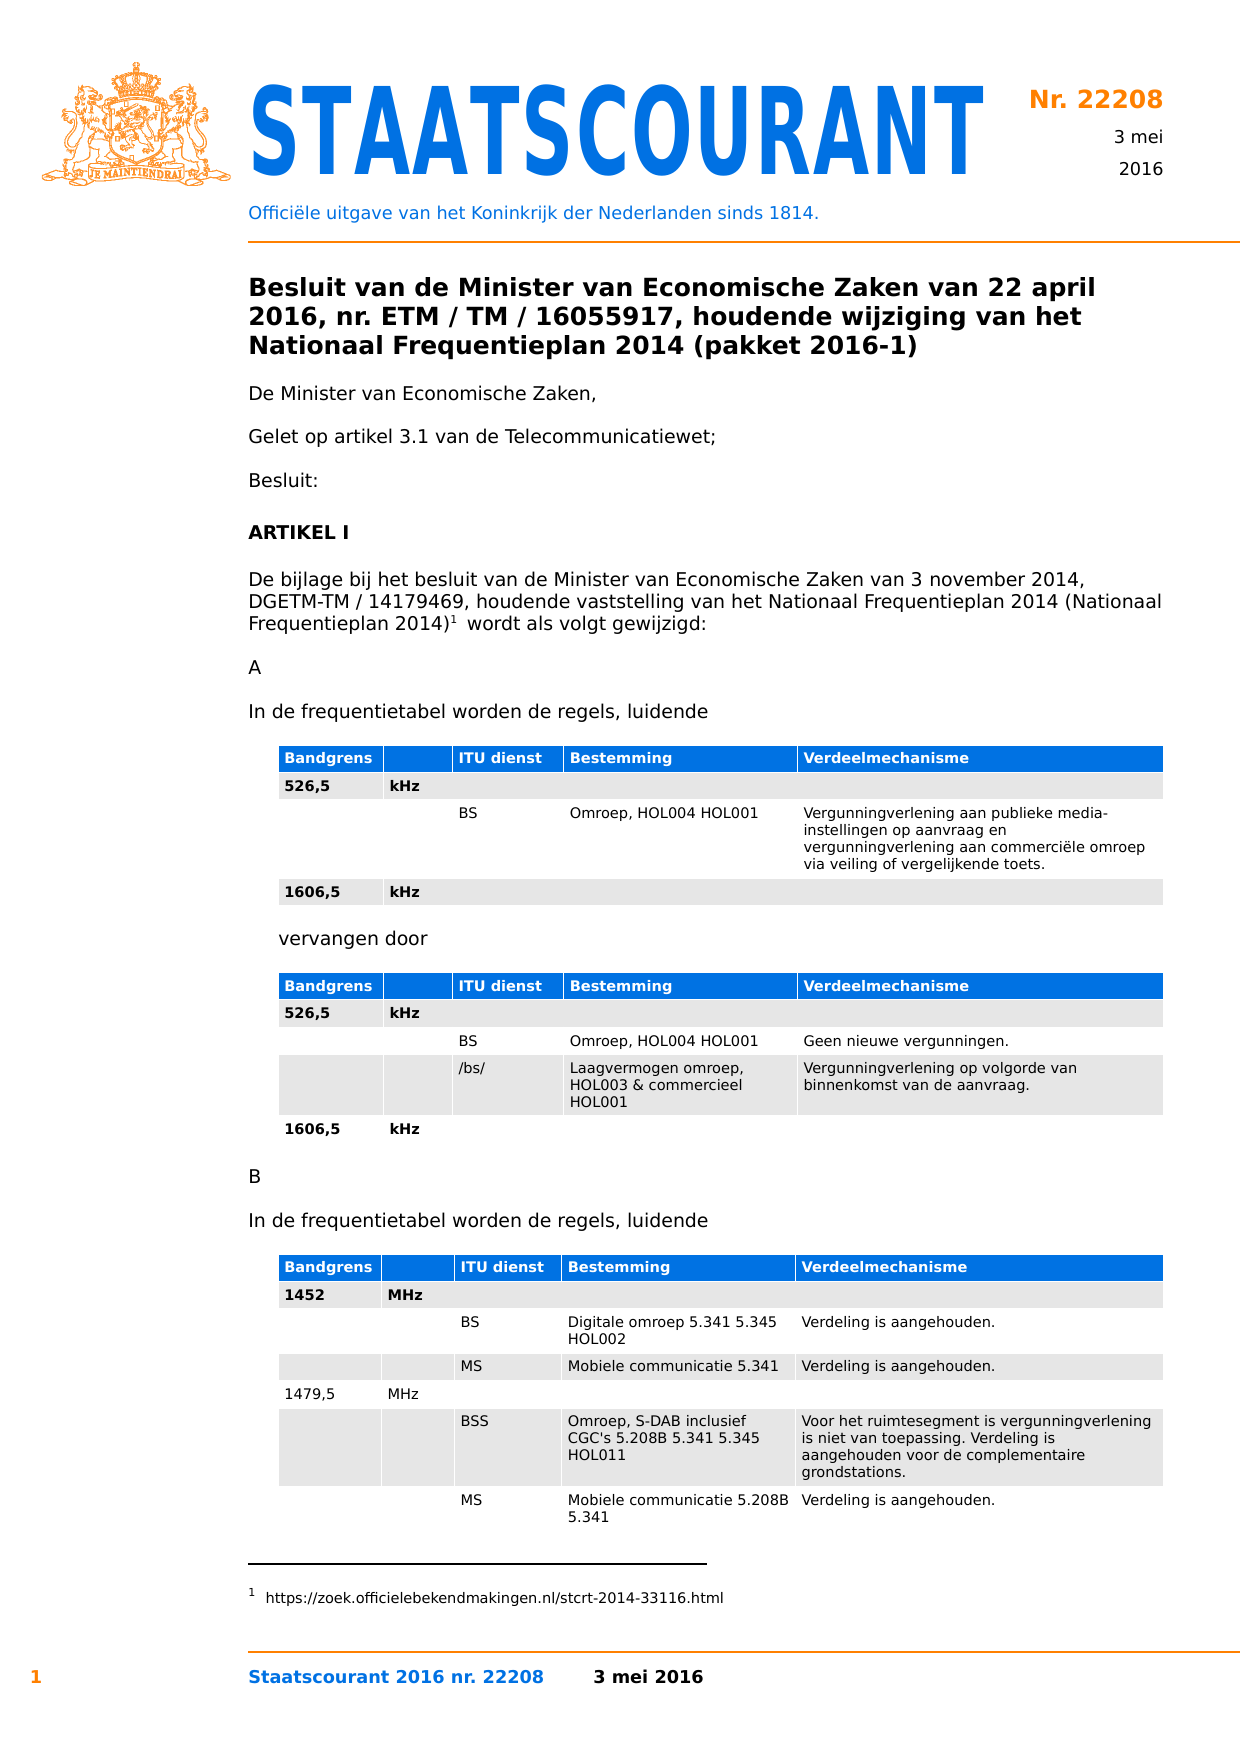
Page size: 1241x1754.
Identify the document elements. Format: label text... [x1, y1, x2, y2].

table_cell [279, 1487, 381, 1530]
text vervangen door [278, 928, 1163, 950]
table_cell Verdeling is aangehouden. [796, 1354, 1163, 1380]
table_cell kHz [384, 1000, 1163, 1027]
text https://zoek.officielebekendmakingen.nl/stcrt-2014-33116.html [248, 1586, 1163, 1608]
text In de frequentietabel worden de regels, luidende [248, 1209, 1163, 1232]
table_cell 3 mei [998, 121, 1240, 153]
table_header ITU dienst [453, 973, 563, 999]
table_cell Vergunningverlening op volgorde van binnenkomst van de aanvraag. [798, 1055, 1163, 1115]
table_header Verdeelmechanisme [798, 973, 1163, 999]
text Gelet op artikel 3.1 van de Telecommunicatiewet; [248, 426, 1163, 448]
table_header Nr. 22208 [998, 62, 1240, 121]
table_cell 1452 [279, 1282, 381, 1308]
table_cell 526,5 [279, 1000, 383, 1027]
table_cell MS [455, 1354, 561, 1380]
table_header Bestemming [564, 973, 797, 999]
table_cell Omroep, HOL004 HOL001 [564, 800, 797, 878]
text In de frequentietabel worden de regels, luidende [248, 701, 1163, 723]
subtitle Besluit van de Minister van Economische Zaken van 22 april 2016, nr. ETM / TM / 16055917, houdende wijziging van het Nationaal Frequentieplan 2014 (pakket 2016-1) [248, 273, 1163, 361]
table_cell 526,5 [279, 773, 383, 799]
table_cell [382, 1354, 454, 1380]
table_header [384, 746, 452, 772]
table_cell Verdeling is aangehouden. [796, 1487, 1163, 1530]
table_cell Digitale omroep 5.341 5.345 HOL002 [562, 1309, 795, 1353]
table_cell 1606,5 [279, 879, 383, 905]
table_header Verdeelmechanisme [798, 746, 1163, 772]
table_cell [384, 800, 452, 878]
table_cell [382, 1409, 454, 1486]
table_cell [382, 1309, 454, 1353]
table_cell kHz [384, 1116, 1163, 1143]
table_cell Voor het ruimtesegment is vergunningverlening is niet van toepassing. Verdeling is aangehouden voor de complementaire grondstations. [796, 1409, 1163, 1486]
table_cell /bs/ [453, 1055, 563, 1115]
table_cell 1606,5 [279, 1116, 383, 1143]
text De Minister van Economische Zaken, [248, 382, 1163, 404]
text De bijlage bij het besluit van de Minister van Economische Zaken van 3 november 2014, DGETM-TM / 14179469, houdende vaststelling van het Nationaal Frequentieplan 2014 (Nationaal Frequentieplan 2014) wordt als volgt gewijzigd: [248, 569, 1163, 635]
text Besluit: [248, 470, 1163, 492]
table_cell Officiële uitgave van het Koninkrijk der Nederlanden sinds 1814. [248, 203, 1240, 241]
table_cell Verdeling is aangehouden. [796, 1309, 1163, 1353]
table_cell Mobiele communicatie 5.208B 5.341 [562, 1487, 795, 1530]
table_cell 2016 [998, 153, 1240, 203]
table_cell MHz [382, 1381, 1163, 1407]
text A [248, 657, 1163, 679]
table_header ITU dienst [453, 746, 563, 772]
table_header [384, 973, 452, 999]
table_cell kHz [384, 773, 1163, 799]
table_header [25, 62, 248, 241]
table_cell [384, 1055, 452, 1115]
table_cell MS [455, 1487, 561, 1530]
table_cell [279, 1354, 381, 1380]
table_cell Omroep, HOL004 HOL001 [564, 1028, 797, 1054]
table_header STAATSCOURANT [248, 62, 998, 203]
text B [248, 1166, 1163, 1188]
table_header Bandgrens [279, 973, 383, 999]
table_header [382, 1255, 454, 1281]
table_cell [279, 1409, 381, 1486]
table_header Bestemming [562, 1255, 795, 1281]
table_cell [384, 1028, 452, 1054]
table_cell [382, 1487, 454, 1530]
table_cell Mobiele communicatie 5.341 [562, 1354, 795, 1380]
table_header Bandgrens [279, 746, 383, 772]
picture [41, 62, 231, 186]
table_header Bandgrens [279, 1255, 381, 1281]
table_cell [279, 1309, 381, 1353]
table_cell Laagvermogen omroep, HOL003 & commercieel HOL001 [564, 1055, 797, 1115]
table_cell BSS [455, 1409, 561, 1486]
subtitle ARTIKEL I [248, 522, 1163, 544]
table_cell [279, 1055, 383, 1115]
table_cell BS [455, 1309, 561, 1353]
table_cell [279, 1028, 383, 1054]
table_cell BS [453, 800, 563, 878]
table_cell Vergunningverlening aan publieke media-instellingen op aanvraag en vergunningverlening aan commerciële omroep via veiling of vergelijkende toets. [798, 800, 1163, 878]
table_header Bestemming [564, 746, 797, 772]
table_cell MHz [382, 1282, 1163, 1308]
table_cell Omroep, S-DAB inclusief CGC's 5.208B 5.341 5.345 HOL011 [562, 1409, 795, 1486]
table_cell BS [453, 1028, 563, 1054]
table_header ITU dienst [455, 1255, 561, 1281]
table_cell [279, 800, 383, 878]
table_cell kHz [384, 879, 1163, 905]
table_header Verdeelmechanisme [796, 1255, 1163, 1281]
table_cell 1479,5 [279, 1381, 381, 1407]
table_cell Geen nieuwe vergunningen. [798, 1028, 1163, 1054]
